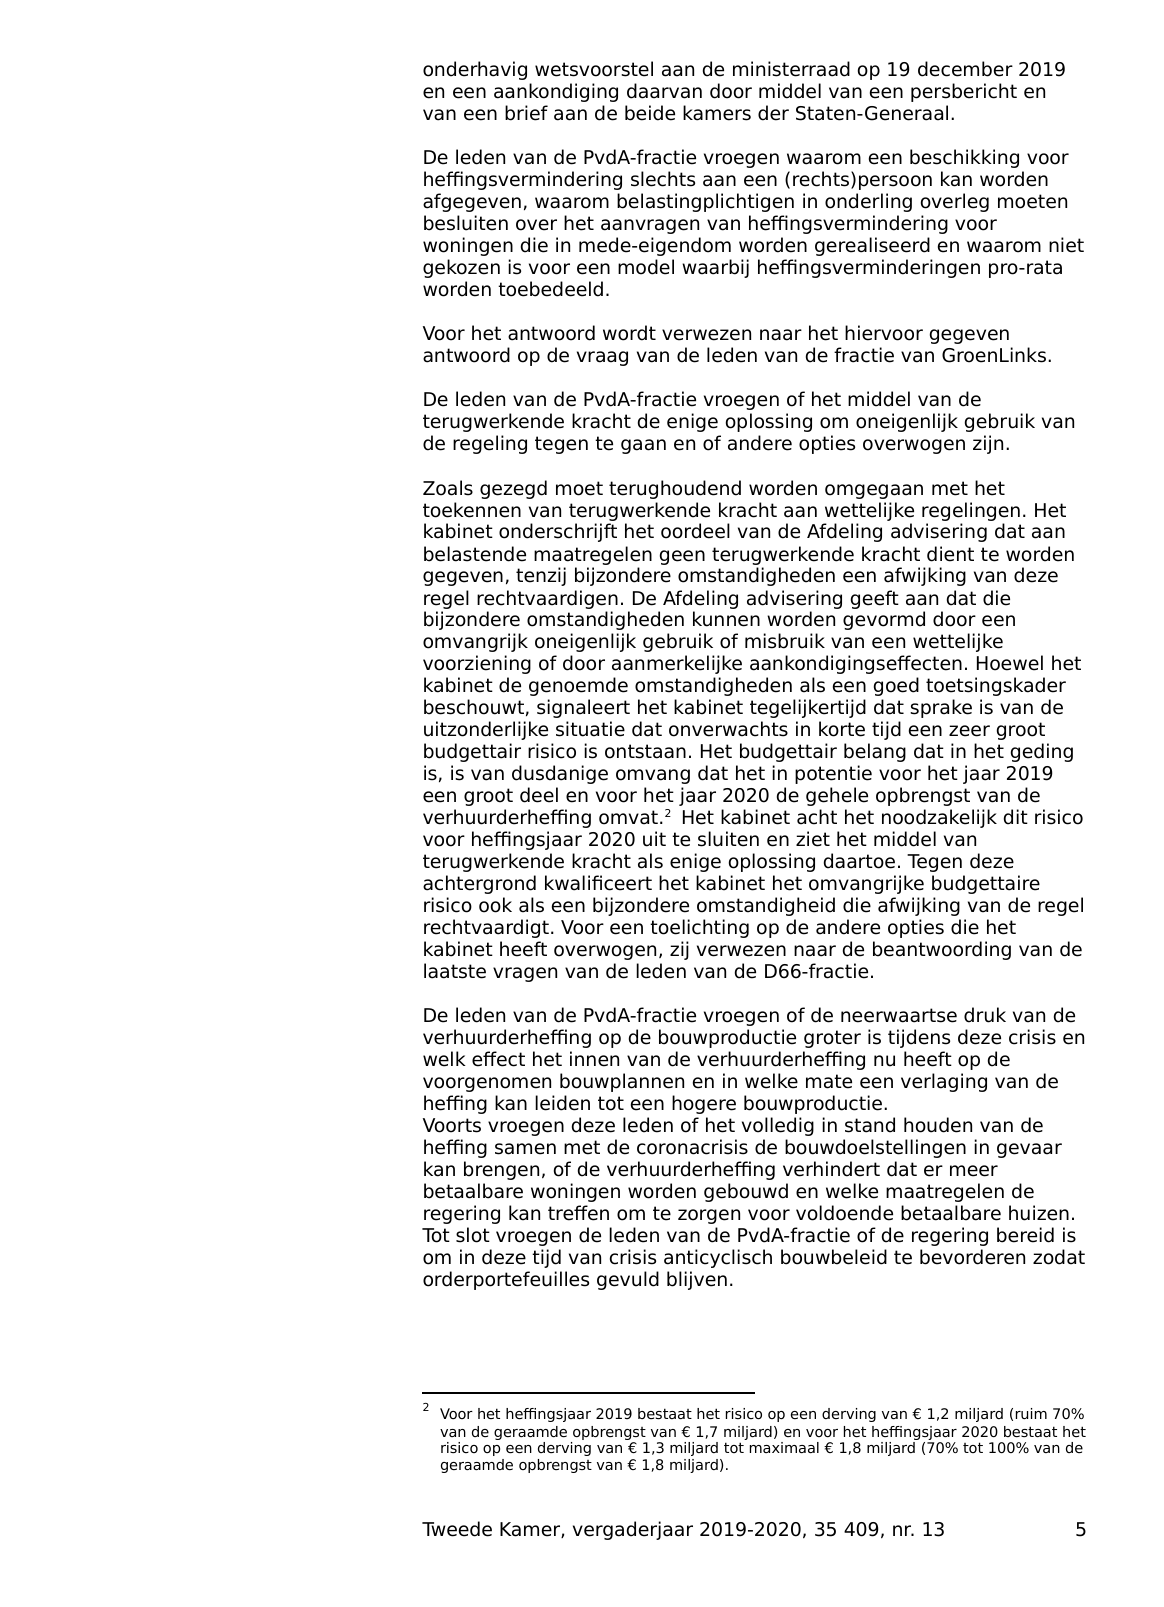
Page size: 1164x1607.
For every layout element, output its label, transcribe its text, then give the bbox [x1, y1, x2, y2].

text Voorts vroegen deze leden of het volledig in stand houden van de heffing samen met de coronacrisis de bouwdoelstellingen in gevaar kan brengen, of de verhuurderheffing verhindert dat er meer betaalbare woningen worden gebouwd en welke maatregelen de regering kan treffen om te zorgen voor voldoende betaalbare huizen. [422, 1115, 1087, 1225]
text De leden van de PvdA-fractie vroegen of het middel van de terugwerkende kracht de enige oplossing om oneigenlijk gebruik van de regeling tegen te gaan en of andere opties overwogen zijn. [422, 389, 1087, 455]
text De leden van de PvdA-fractie vroegen waarom een beschikking voor heffingsvermindering slechts aan een (rechts)persoon kan worden afgegeven, waarom belastingplichtigen in onderling overleg moeten besluiten over het aanvragen van heffingsvermindering voor woningen die in mede-eigendom worden gerealiseerd en waarom niet gekozen is voor een model waarbij heffingsverminderingen pro-rata worden toebedeeld. [422, 147, 1087, 301]
text De leden van de PvdA-fractie vroegen of de neerwaartse druk van de verhuurderheffing op de bouwproductie groter is tijdens deze crisis en welk effect het innen van de verhuurderheffing nu heeft op de voorgenomen bouwplannen en in welke mate een verlaging van de heffing kan leiden tot een hogere bouwproductie. [422, 1005, 1087, 1115]
text Voor het heffingsjaar 2019 bestaat het risico op een derving van € 1,2 miljard (ruim 70% van de geraamde opbrengst van € 1,7 miljard) en voor het heffingsjaar 2020 bestaat het risico op een derving van € 1,3 miljard tot maximaal € 1,8 miljard (70% tot 100% van de geraamde opbrengst van € 1,8 miljard). [422, 1402, 1087, 1474]
text Zoals gezegd moet terughoudend worden omgegaan met het toekennen van terugwerkende kracht aan wettelijke regelingen. Het kabinet onderschrijft het oordeel van de Afdeling advisering dat aan belastende maatregelen geen terugwerkende kracht dient te worden gegeven, tenzij bijzondere omstandigheden een afwijking van deze regel rechtvaardigen. De Afdeling advisering geeft aan dat die bijzondere omstandigheden kunnen worden gevormd door een omvangrijk oneigenlijk gebruik of misbruik van een wettelijke voorziening of door aanmerkelijke aankondigingseffecten. Hoewel het kabinet de genoemde omstandigheden als een goed toetsingskader beschouwt, signaleert het kabinet tegelijkertijd dat sprake is van de uitzonderlijke situatie dat onverwachts in korte tijd een zeer groot budgettair risico is ontstaan. Het budgettair belang dat in het geding is, is van dusdanige omvang dat het in potentie voor het jaar 2019 een groot deel en voor het jaar 2020 de gehele opbrengst van de verhuurderheffing omvat. Het kabinet acht het noodzakelijk dit risico voor heffingsjaar 2020 uit te sluiten en ziet het middel van terugwerkende kracht als enige oplossing daartoe. Tegen deze achtergrond kwalificeert het kabinet het omvangrijke budgettaire risico ook als een bijzondere omstandigheid die afwijking van de regel rechtvaardigt. Voor een toelichting op de andere opties die het kabinet heeft overwogen, zij verwezen naar de beantwoording van de laatste vragen van de leden van de D66-fractie. [422, 477, 1087, 983]
text onderhavig wetsvoorstel aan de ministerraad op 19 december 2019 en een aankondiging daarvan door middel van een persbericht en van een brief aan de beide kamers der Staten-Generaal. [422, 59, 1087, 125]
text Voor het antwoord wordt verwezen naar het hiervoor gegeven antwoord op de vraag van de leden van de fractie van GroenLinks. [422, 323, 1087, 367]
text Tot slot vroegen de leden van de PvdA-fractie of de regering bereid is om in deze tijd van crisis anticyclisch bouwbeleid te bevorderen zodat orderportefeuilles gevuld blijven. [422, 1225, 1087, 1291]
